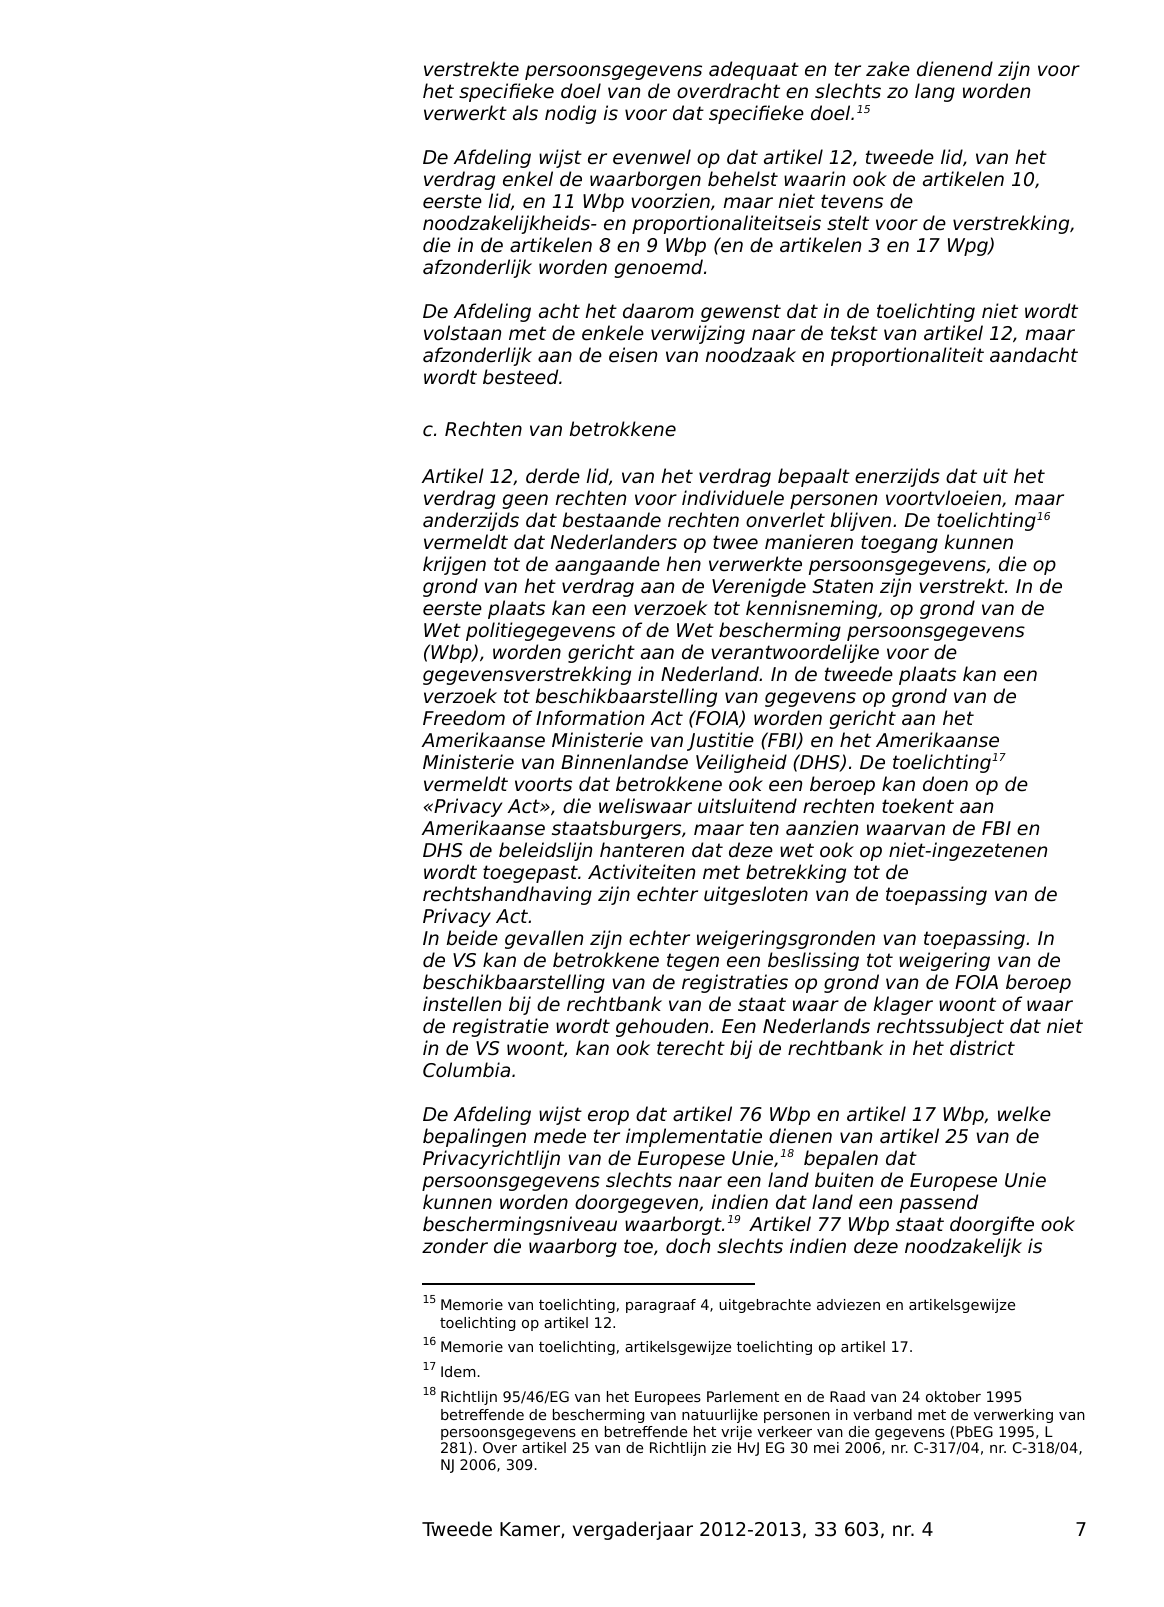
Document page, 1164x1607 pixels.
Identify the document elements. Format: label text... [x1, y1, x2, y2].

text Artikel 12, derde lid, van het verdrag bepaalt enerzijds dat uit het verdrag geen rechten voor individuele personen voortvloeien, maar anderzijds dat bestaande rechten onverlet blijven. De toelichting vermeldt dat Nederlanders op twee manieren toegang kunnen krijgen tot de aangaande hen verwerkte persoonsgegevens, die op grond van het verdrag aan de Verenigde Staten zijn verstrekt. In de eerste plaats kan een verzoek tot kennisneming, op grond van de Wet politiegegevens of de Wet bescherming persoonsgegevens (Wbp), worden gericht aan de verantwoordelijke voor de gegevensverstrekking in Nederland. In de tweede plaats kan een verzoek tot beschikbaarstelling van gegevens op grond van de Freedom of Information Act (FOIA) worden gericht aan het Amerikaanse Ministerie van Justitie (FBI) en het Amerikaanse Ministerie van Binnenlandse Veiligheid (DHS). De toelichting vermeldt voorts dat betrokkene ook een beroep kan doen op de «Privacy Act», die weliswaar uitsluitend rechten toekent aan Amerikaanse staatsburgers, maar ten aanzien waarvan de FBI en DHS de beleidslijn hanteren dat deze wet ook op niet-ingezetenen wordt toegepast. Activiteiten met betrekking tot de rechtshandhaving zijn echter uitgesloten van de toepassing van de Privacy Act. [422, 466, 1087, 928]
text Memorie van toelichting, artikelsgewijze toelichting op artikel 17. [422, 1335, 1087, 1357]
text De Afdeling wijst er evenwel op dat artikel 12, tweede lid, van het verdrag enkel de waarborgen behelst waarin ook de artikelen 10, eerste lid, en 11 Wbp voorzien, maar niet tevens de noodzakelijkheids- en proportionaliteitseis stelt voor de verstrekking, die in de artikelen 8 en 9 Wbp (en de artikelen 3 en 17 Wpg) afzonderlijk worden genoemd. [422, 147, 1087, 279]
text De Afdeling wijst erop dat artikel 76 Wbp en artikel 17 Wbp, welke bepalingen mede ter implementatie dienen van artikel 25 van de Privacyrichtlijn van de Europese Unie, bepalen dat persoonsgegevens slechts naar een land buiten de Europese Unie kunnen worden doorgegeven, indien dat land een passend beschermingsniveau waarborgt. Artikel 77 Wbp staat doorgifte ook zonder die waarborg toe, doch slechts indien deze noodzakelijk is [422, 1104, 1087, 1258]
text verstrekte persoonsgegevens adequaat en ter zake dienend zijn voor het specifieke doel van de overdracht en slechts zo lang worden verwerkt als nodig is voor dat specifieke doel. [422, 59, 1087, 125]
text Richtlijn 95/46/EG van het Europees Parlement en de Raad van 24 oktober 1995 betreffende de bescherming van natuurlijke personen in verband met de verwerking van persoonsgegevens en betreffende het vrije verkeer van die gegevens (PbEG 1995, L 281). Over artikel 25 van de Richtlijn zie HvJ EG 30 mei 2006, nr. C-317/04, nr. C-318/04, NJ 2006, 309. [422, 1385, 1087, 1474]
text Memorie van toelichting, paragraaf 4, uitgebrachte adviezen en artikelsgewijze toelichting op artikel 12. [422, 1293, 1087, 1332]
text Idem. [422, 1360, 1087, 1382]
text De Afdeling acht het daarom gewenst dat in de toelichting niet wordt volstaan met de enkele verwijzing naar de tekst van artikel 12, maar afzonderlijk aan de eisen van noodzaak en proportionaliteit aandacht wordt besteed. [422, 301, 1087, 389]
subtitle c. Rechten van betrokkene [422, 419, 1087, 441]
text In beide gevallen zijn echter weigeringsgronden van toepassing. In de VS kan de betrokkene tegen een beslissing tot weigering van de beschikbaarstelling van de registraties op grond van de FOIA beroep instellen bij de rechtbank van de staat waar de klager woont of waar de registratie wordt gehouden. Een Nederlands rechtssubject dat niet in de VS woont, kan ook terecht bij de rechtbank in het district Columbia. [422, 928, 1087, 1082]
